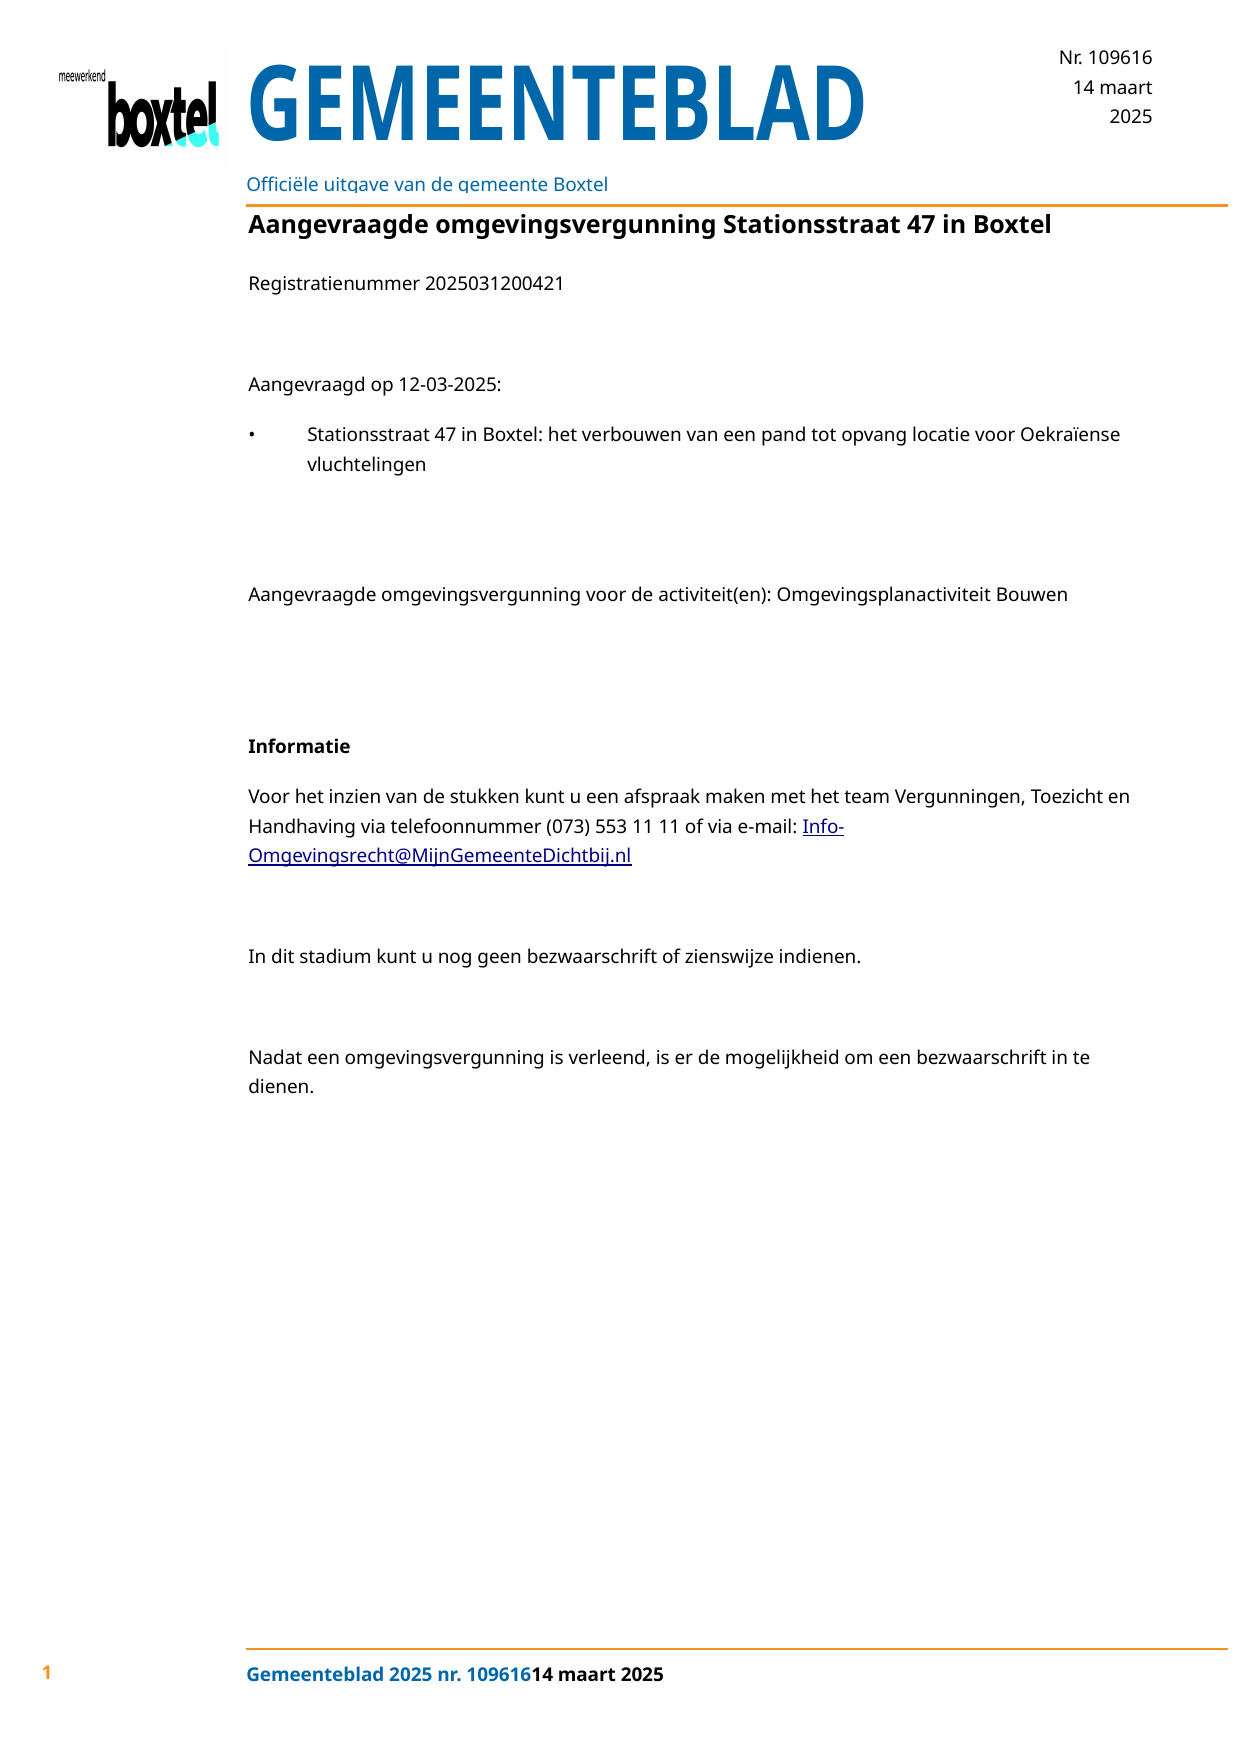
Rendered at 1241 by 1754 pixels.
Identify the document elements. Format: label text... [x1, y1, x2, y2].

text Informatie [248, 733, 1152, 758]
text In dit stadium kunt u nog geen bezwaarschrift of zienswijze indienen. [248, 943, 1152, 969]
list Stationsstraat 47 in Boxtel: het verbouwen van een pand tot opvang locatie voor Oekraïense vluchtelingen [248, 422, 1152, 477]
text Voor het inzien van de stukken kunt u een afspraak maken met het team Vergunningen, Toezicht en Handhaving via telefoonnummer (073) 553 11 11 of via e-mail: Info-Omgevingsrecht@MijnGemeenteDichtbij.nl [248, 783, 1152, 868]
text Registratienummer 2025031200421 [248, 270, 1152, 296]
text Nadat een omgevingsvergunning is verleend, is er de mogelijkheid om een bezwaarschrift in te dienen. [248, 1044, 1152, 1099]
text Aangevraagd op 12-03-2025: [248, 371, 1152, 397]
picture [41, 47, 231, 172]
text Aangevraagde omgevingsvergunning voor de activiteit(en): Omgevingsplanactiviteit Bouwen [248, 582, 1152, 607]
text Aangevraagde omgevingsvergunning Stationsstraat 47 in Boxtel [248, 207, 1152, 241]
